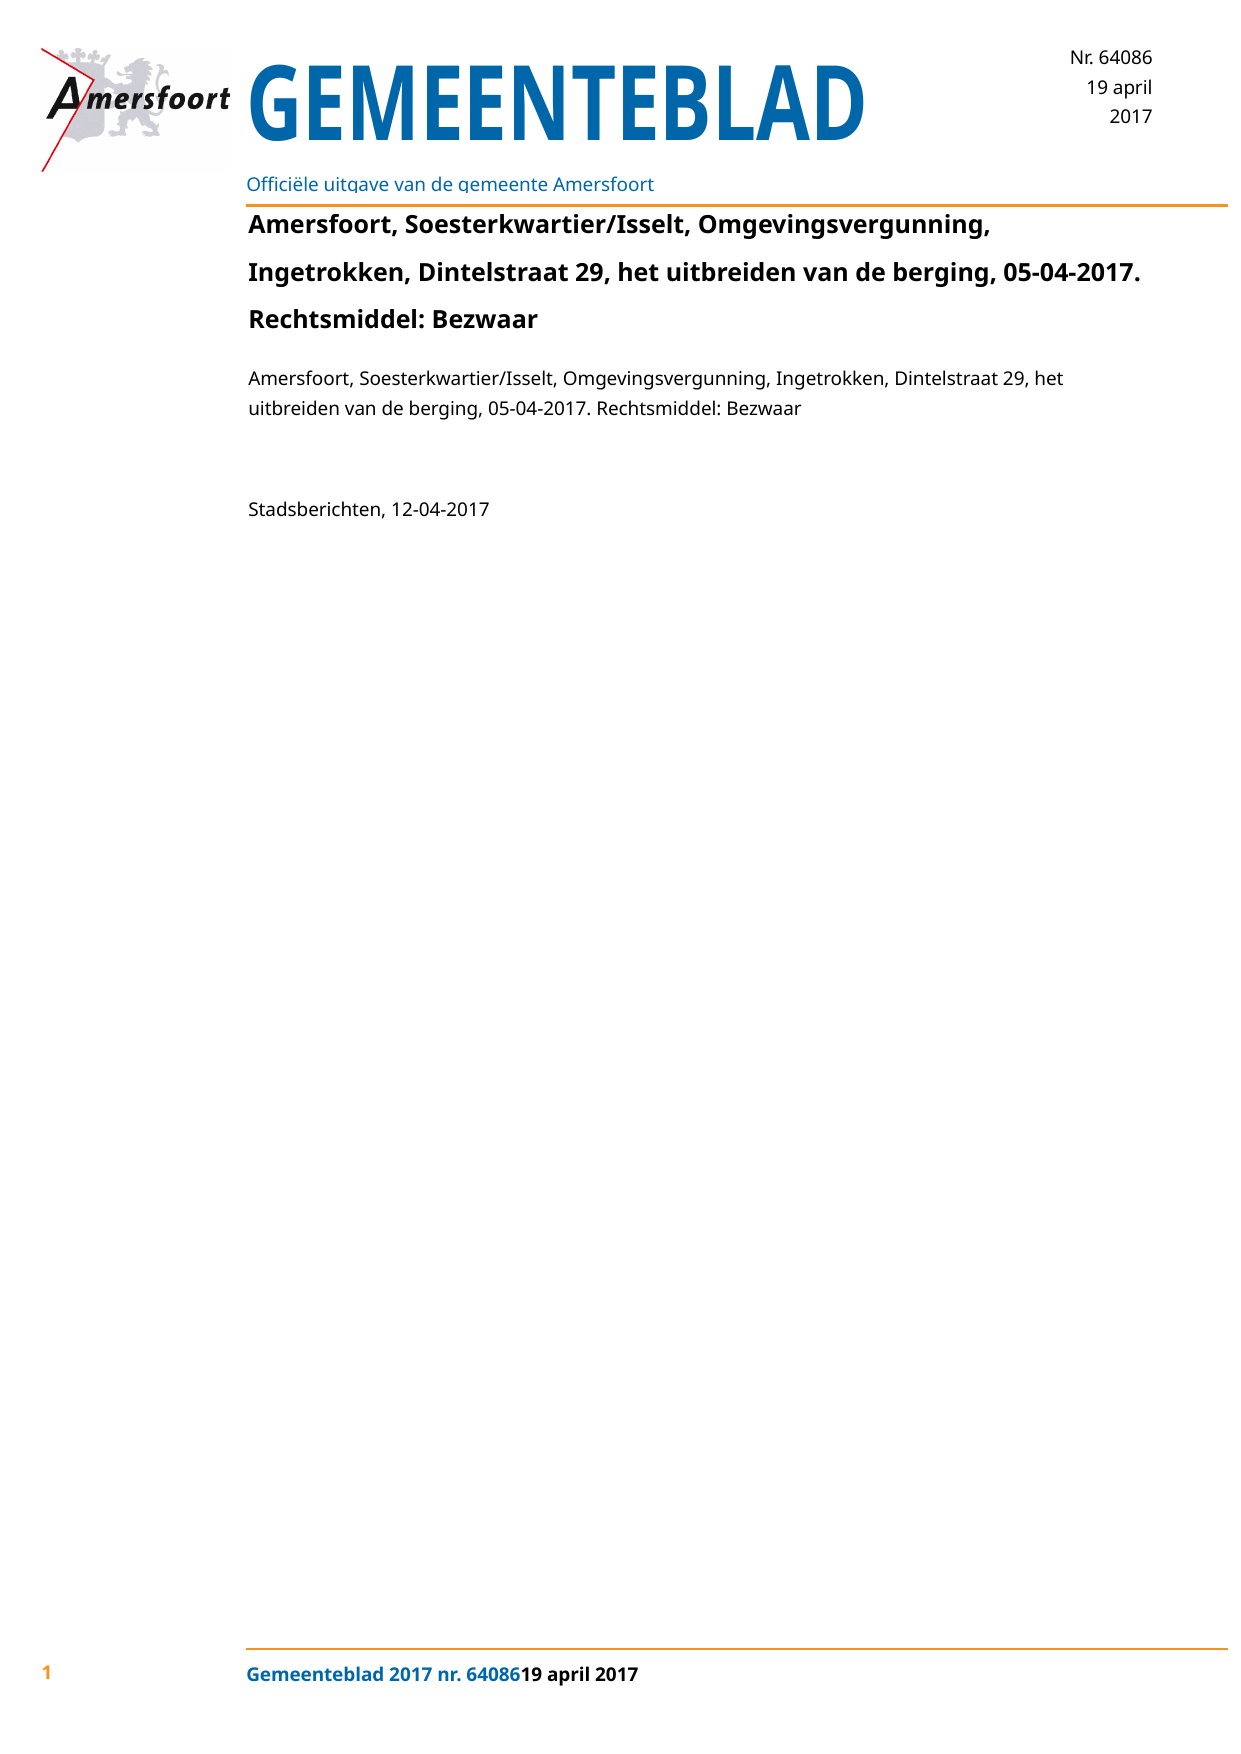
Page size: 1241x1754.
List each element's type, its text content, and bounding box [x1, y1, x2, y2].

text Stadsberichten, 12-04-2017 [248, 496, 1152, 522]
text Amersfoort, Soesterkwartier/Isselt, Omgevingsvergunning, Ingetrokken, Dintelstraat 29, het uitbreiden van de berging, 05-04-2017. Rechtsmiddel: Bezwaar [248, 366, 1152, 421]
picture [41, 47, 231, 172]
text Amersfoort, Soesterkwartier/Isselt, Omgevingsvergunning, Ingetrokken, Dintelstraat 29, het uitbreiden van de berging, 05-04-2017. Rechtsmiddel: Bezwaar [248, 207, 1152, 336]
